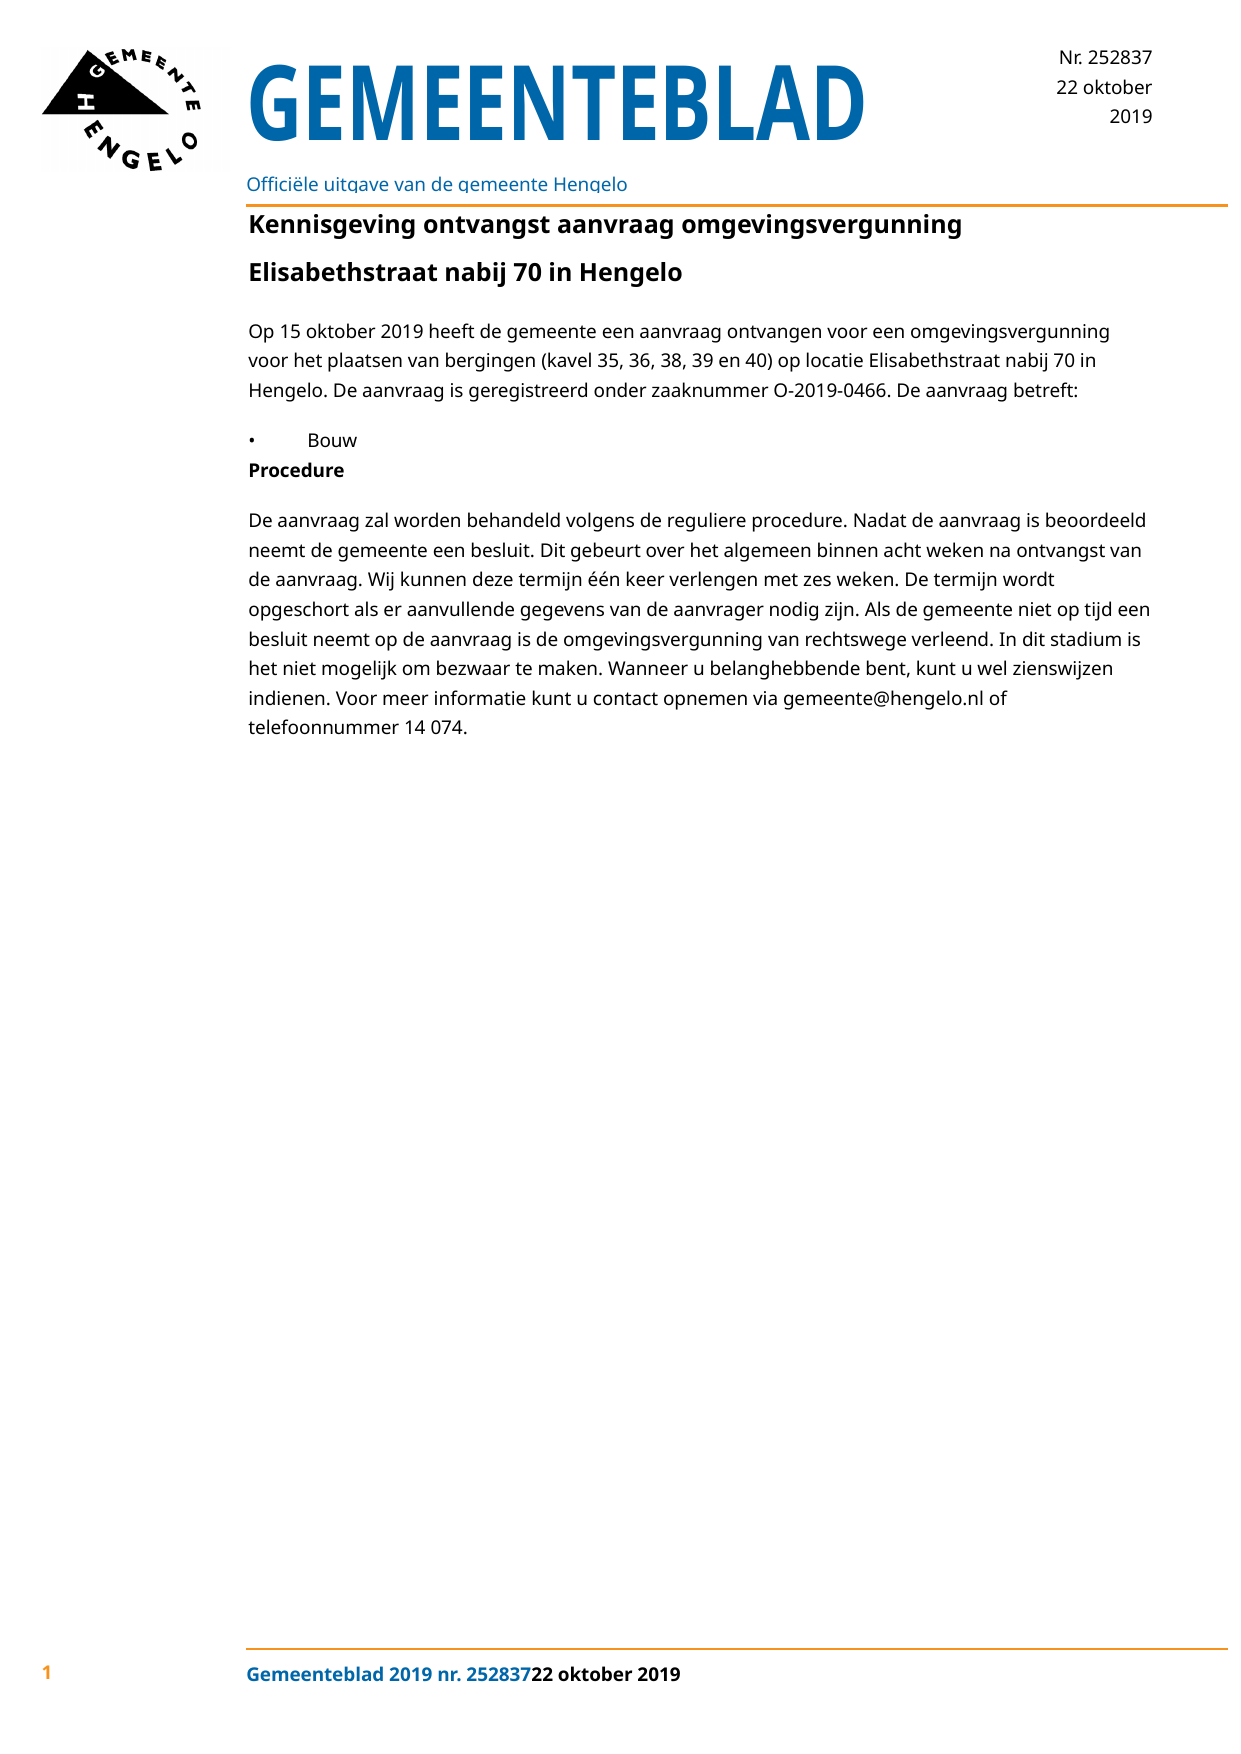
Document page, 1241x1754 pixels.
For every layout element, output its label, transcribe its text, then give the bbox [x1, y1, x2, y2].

list Bouw [248, 427, 1152, 453]
text Kennisgeving ontvangst aanvraag omgevingsvergunning Elisabethstraat nabij 70 in Hengelo [248, 207, 1152, 288]
text De aanvraag zal worden behandeld volgens de reguliere procedure. Nadat de aanvraag is beoordeeld neemt de gemeente een besluit. Dit gebeurt over het algemeen binnen acht weken na ontvangst van de aanvraag. Wij kunnen deze termijn één keer verlengen met zes weken. De termijn wordt opgeschort als er aanvullende gegevens van de aanvrager nodig zijn. Als de gemeente niet op tijd een besluit neemt op de aanvraag is de omgevingsvergunning van rechtswege verleend. In dit stadium is het niet mogelijk om bezwaar te maken. Wanneer u belanghebbende bent, kunt u wel zienswijzen indienen. Voor meer informatie kunt u contact opnemen via gemeente@hengelo.nl of telefoonnummer 14 074. [248, 507, 1152, 740]
text Procedure [248, 457, 1152, 483]
picture [41, 47, 231, 172]
text Op 15 oktober 2019 heeft de gemeente een aanvraag ontvangen voor een omgevingsvergunning voor het plaatsen van bergingen (kavel 35, 36, 38, 39 en 40) op locatie Elisabethstraat nabij 70 in Hengelo. De aanvraag is geregistreerd onder zaaknummer O-2019-0466. De aanvraag betreft: [248, 318, 1152, 403]
